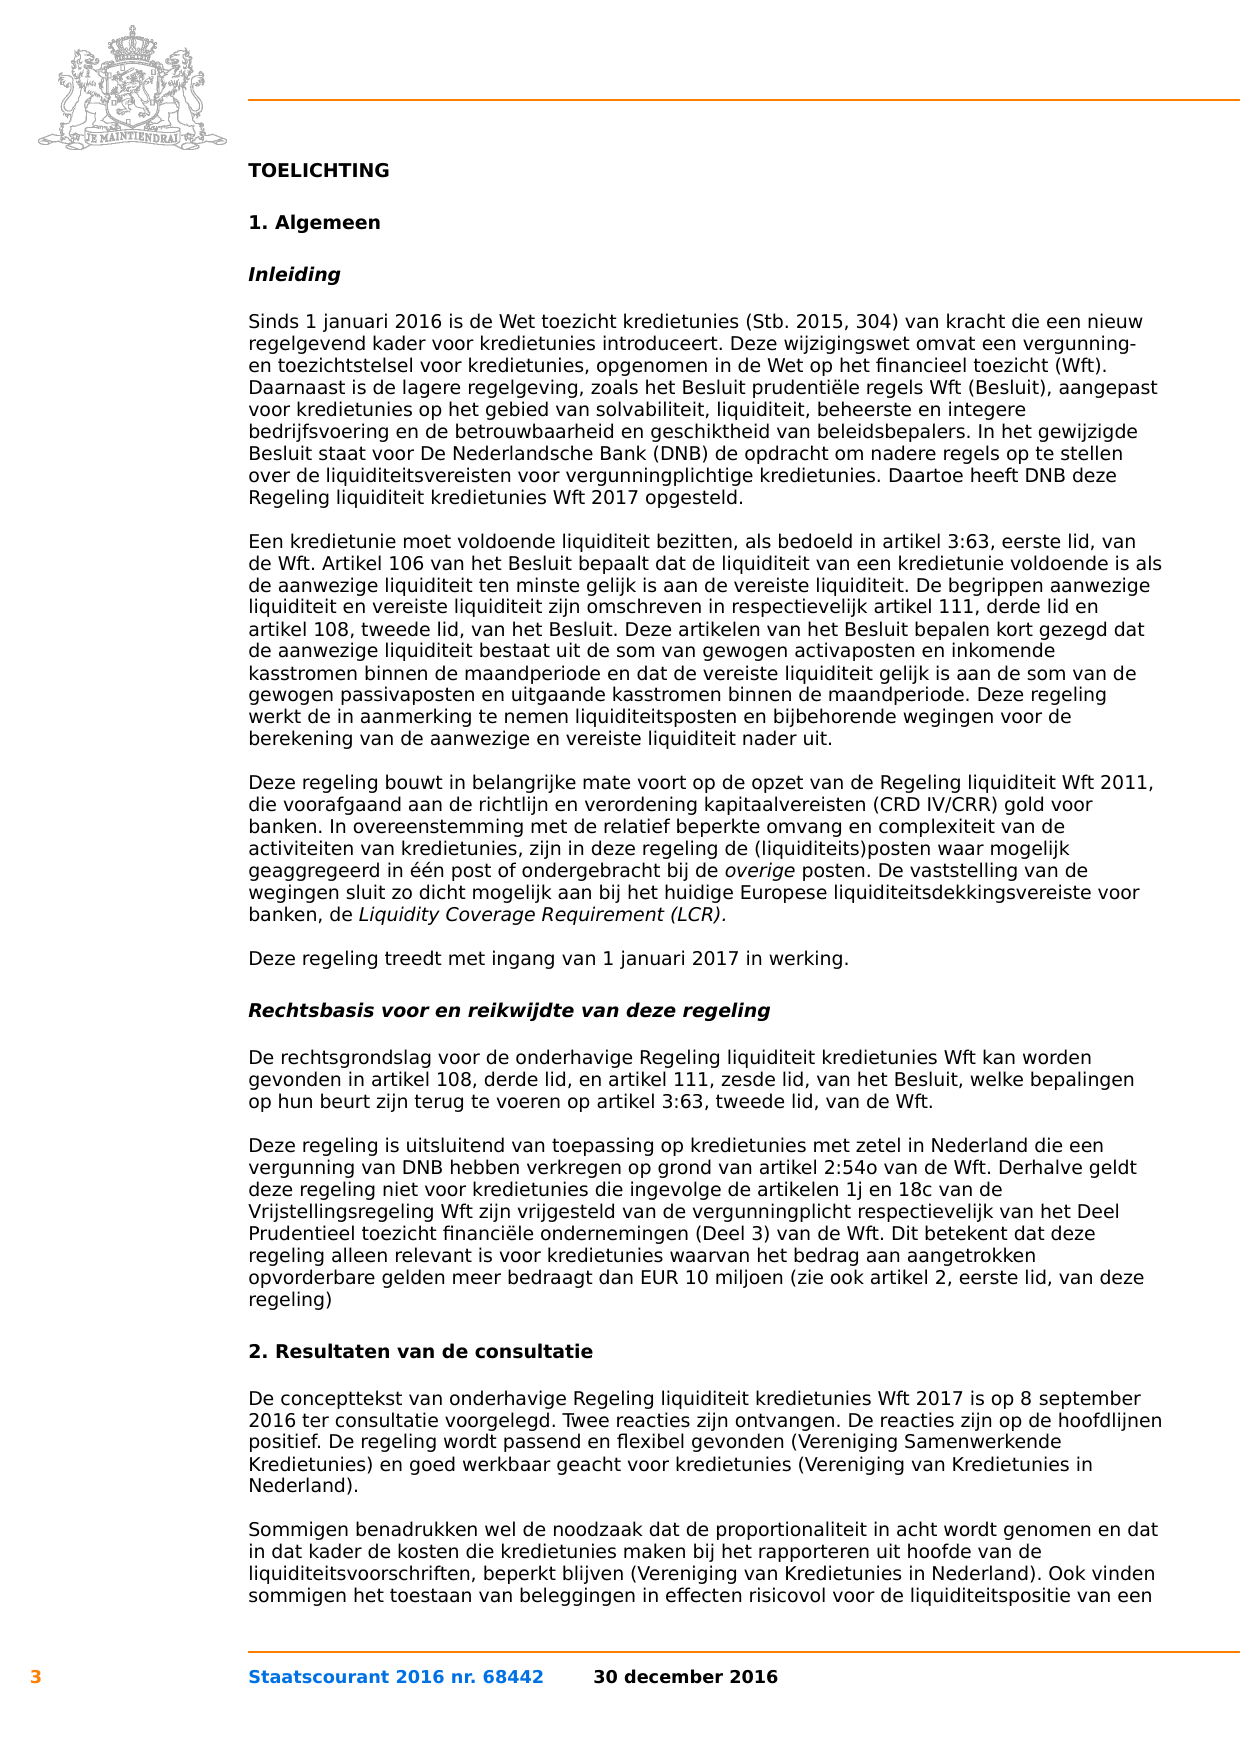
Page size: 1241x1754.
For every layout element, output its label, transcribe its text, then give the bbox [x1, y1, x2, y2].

subtitle Inleiding [248, 264, 1163, 286]
text Deze regeling is uitsluitend van toepassing op kredietunies met zetel in Nederland die een vergunning van DNB hebben verkregen op grond van artikel 2:54o van de Wft. Derhalve geldt deze regeling niet voor kredietunies die ingevolge de artikelen 1j en 18c van de Vrijstellingsregeling Wft zijn vrijgesteld van de vergunningplicht respectievelijk van het Deel Prudentieel toezicht financiële ondernemingen (Deel 3) van de Wft. Dit betekent dat deze regeling alleen relevant is voor kredietunies waarvan het bedrag aan aangetrokken opvorderbare gelden meer bedraagt dan EUR 10 miljoen (zie ook artikel 2, eerste lid, van deze regeling) [248, 1135, 1163, 1311]
subtitle Rechtsbasis voor en reikwijdte van deze regeling [248, 1000, 1163, 1022]
text Sinds 1 januari 2016 is de Wet toezicht kredietunies (Stb. 2015, 304) van kracht die een nieuw regelgevend kader voor kredietunies introduceert. Deze wijzigingswet omvat een vergunning- en toezichtstelsel voor kredietunies, opgenomen in de Wet op het financieel toezicht (Wft). Daarnaast is de lagere regelgeving, zoals het Besluit prudentiële regels Wft (Besluit), aangepast voor kredietunies op het gebied van solvabiliteit, liquiditeit, beheerste en integere bedrijfsvoering en de betrouwbaarheid en geschiktheid van beleidsbepalers. In het gewijzigde Besluit staat voor De Nederlandsche Bank (DNB) de opdracht om nadere regels op te stellen over de liquiditeitsvereisten voor vergunningplichtige kredietunies. Daartoe heeft DNB deze Regeling liquiditeit kredietunies Wft 2017 opgesteld. [248, 311, 1163, 509]
text Deze regeling treedt met ingang van 1 januari 2017 in werking. [248, 948, 1163, 970]
subtitle TOELICHTING [248, 160, 1163, 182]
text De concepttekst van onderhavige Regeling liquiditeit kredietunies Wft 2017 is op 8 september 2016 ter consultatie voorgelegd. Twee reacties zijn ontvangen. De reacties zijn op de hoofdlijnen positief. De regeling wordt passend en flexibel gevonden (Vereniging Samenwerkende Kredietunies) en goed werkbaar geacht voor kredietunies (Vereniging van Kredietunies in Nederland). [248, 1387, 1163, 1497]
text De rechtsgrondslag voor de onderhavige Regeling liquiditeit kredietunies Wft kan worden gevonden in artikel 108, derde lid, en artikel 111, zesde lid, van het Besluit, welke bepalingen op hun beurt zijn terug te voeren op artikel 3:63, tweede lid, van de Wft. [248, 1047, 1163, 1113]
text Een kredietunie moet voldoende liquiditeit bezitten, als bedoeld in artikel 3:63, eerste lid, van de Wft. Artikel 106 van het Besluit bepaalt dat de liquiditeit van een kredietunie voldoende is als de aanwezige liquiditeit ten minste gelijk is aan de vereiste liquiditeit. De begrippen aanwezige liquiditeit en vereiste liquiditeit zijn omschreven in respectievelijk artikel 111, derde lid en artikel 108, tweede lid, van het Besluit. Deze artikelen van het Besluit bepalen kort gezegd dat de aanwezige liquiditeit bestaat uit de som van gewogen activaposten en inkomende kasstromen binnen de maandperiode en dat de vereiste liquiditeit gelijk is aan de som van de gewogen passivaposten en uitgaande kasstromen binnen de maandperiode. Deze regeling werkt de in aanmerking te nemen liquiditeitsposten en bijbehorende wegingen voor de berekening van de aanwezige en vereiste liquiditeit nader uit. [248, 531, 1163, 750]
subtitle 2. Resultaten van de consultatie [248, 1341, 1163, 1362]
picture [38, 25, 227, 150]
subtitle 1. Algemeen [248, 212, 1163, 234]
text Sommigen benadrukken wel de noodzaak dat de proportionaliteit in acht wordt genomen en dat in dat kader de kosten die kredietunies maken bij het rapporteren uit hoofde van de liquiditeitsvoorschriften, beperkt blijven (Vereniging van Kredietunies in Nederland). Ook vinden sommigen het toestaan van beleggingen in effecten risicovol voor de liquiditeitspositie van een [248, 1519, 1163, 1607]
text Deze regeling bouwt in belangrijke mate voort op de opzet van de Regeling liquiditeit Wft 2011, die voorafgaand aan de richtlijn en verordening kapitaalvereisten (CRD IV/CRR) gold voor banken. In overeenstemming met de relatief beperkte omvang en complexiteit van de activiteiten van kredietunies, zijn in deze regeling de (liquiditeits)posten waar mogelijk geaggregeerd in één post of ondergebracht bij de overige posten. De vaststelling van de wegingen sluit zo dicht mogelijk aan bij het huidige Europese liquiditeitsdekkingsvereiste voor banken, de Liquidity Coverage Requirement (LCR). [248, 772, 1163, 926]
